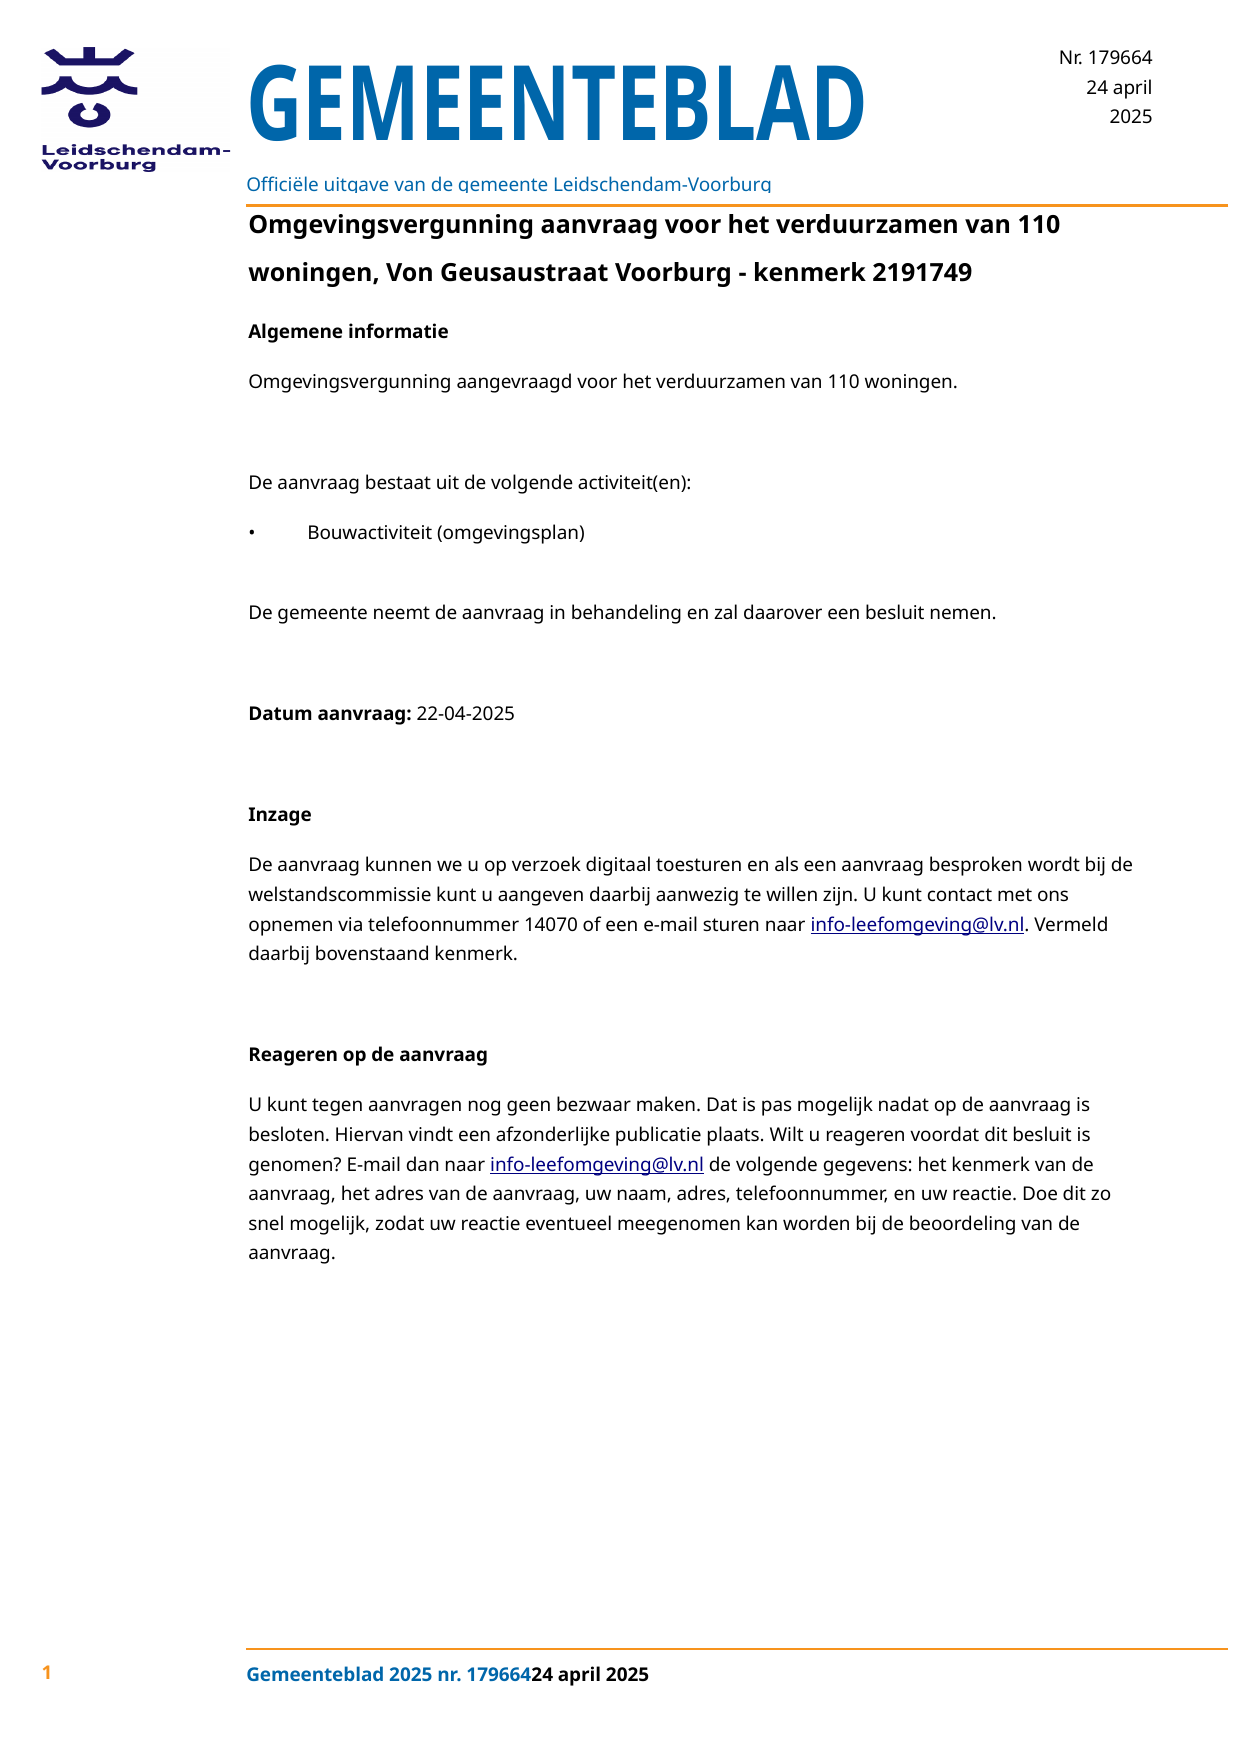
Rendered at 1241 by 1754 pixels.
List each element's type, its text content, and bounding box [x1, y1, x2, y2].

text De gemeente neemt de aanvraag in behandeling en zal daarover een besluit nemen. [248, 599, 1152, 625]
text Datum aanvraag: 22-04-2025 [248, 700, 1152, 726]
text De aanvraag bestaat uit de volgende activiteit(en): [248, 469, 1152, 495]
text Inzage [248, 801, 1152, 827]
text Reageren op de aanvraag [248, 1041, 1152, 1067]
text U kunt tegen aanvragen nog geen bezwaar maken. Dat is pas mogelijk nadat op de aanvraag is besloten. Hiervan vindt een afzonderlijke publicatie plaats. Wilt u reageren voordat dit besluit is genomen? E-mail dan naar info-leefomgeving@lv.nl de volgende gegevens: het kenmerk van de aanvraag, het adres van de aanvraag, uw naam, adres, telefoonnummer, en uw reactie. Doe dit zo snel mogelijk, zodat uw reactie eventueel meegenomen kan worden bij de beoordeling van de aanvraag. [248, 1092, 1152, 1265]
text Algemene informatie [248, 318, 1152, 344]
text De aanvraag kunnen we u op verzoek digitaal toesturen en als een aanvraag besproken wordt bij de welstandscommissie kunt u aangeven daarbij aanwezig te willen zijn. U kunt contact met ons opnemen via telefoonnummer 14070 of een e-mail sturen naar info-leefomgeving@lv.nl. Vermeld daarbij bovenstaand kenmerk. [248, 852, 1152, 966]
list Bouwactiviteit (omgevingsplan) [248, 519, 1152, 545]
text Omgevingsvergunning aanvraag voor het verduurzamen van 110 woningen, Von Geusaustraat Voorburg - kenmerk 2191749 [248, 207, 1152, 288]
picture [41, 47, 231, 172]
text Omgevingsvergunning aangevraagd voor het verduurzamen van 110 woningen. [248, 368, 1152, 394]
